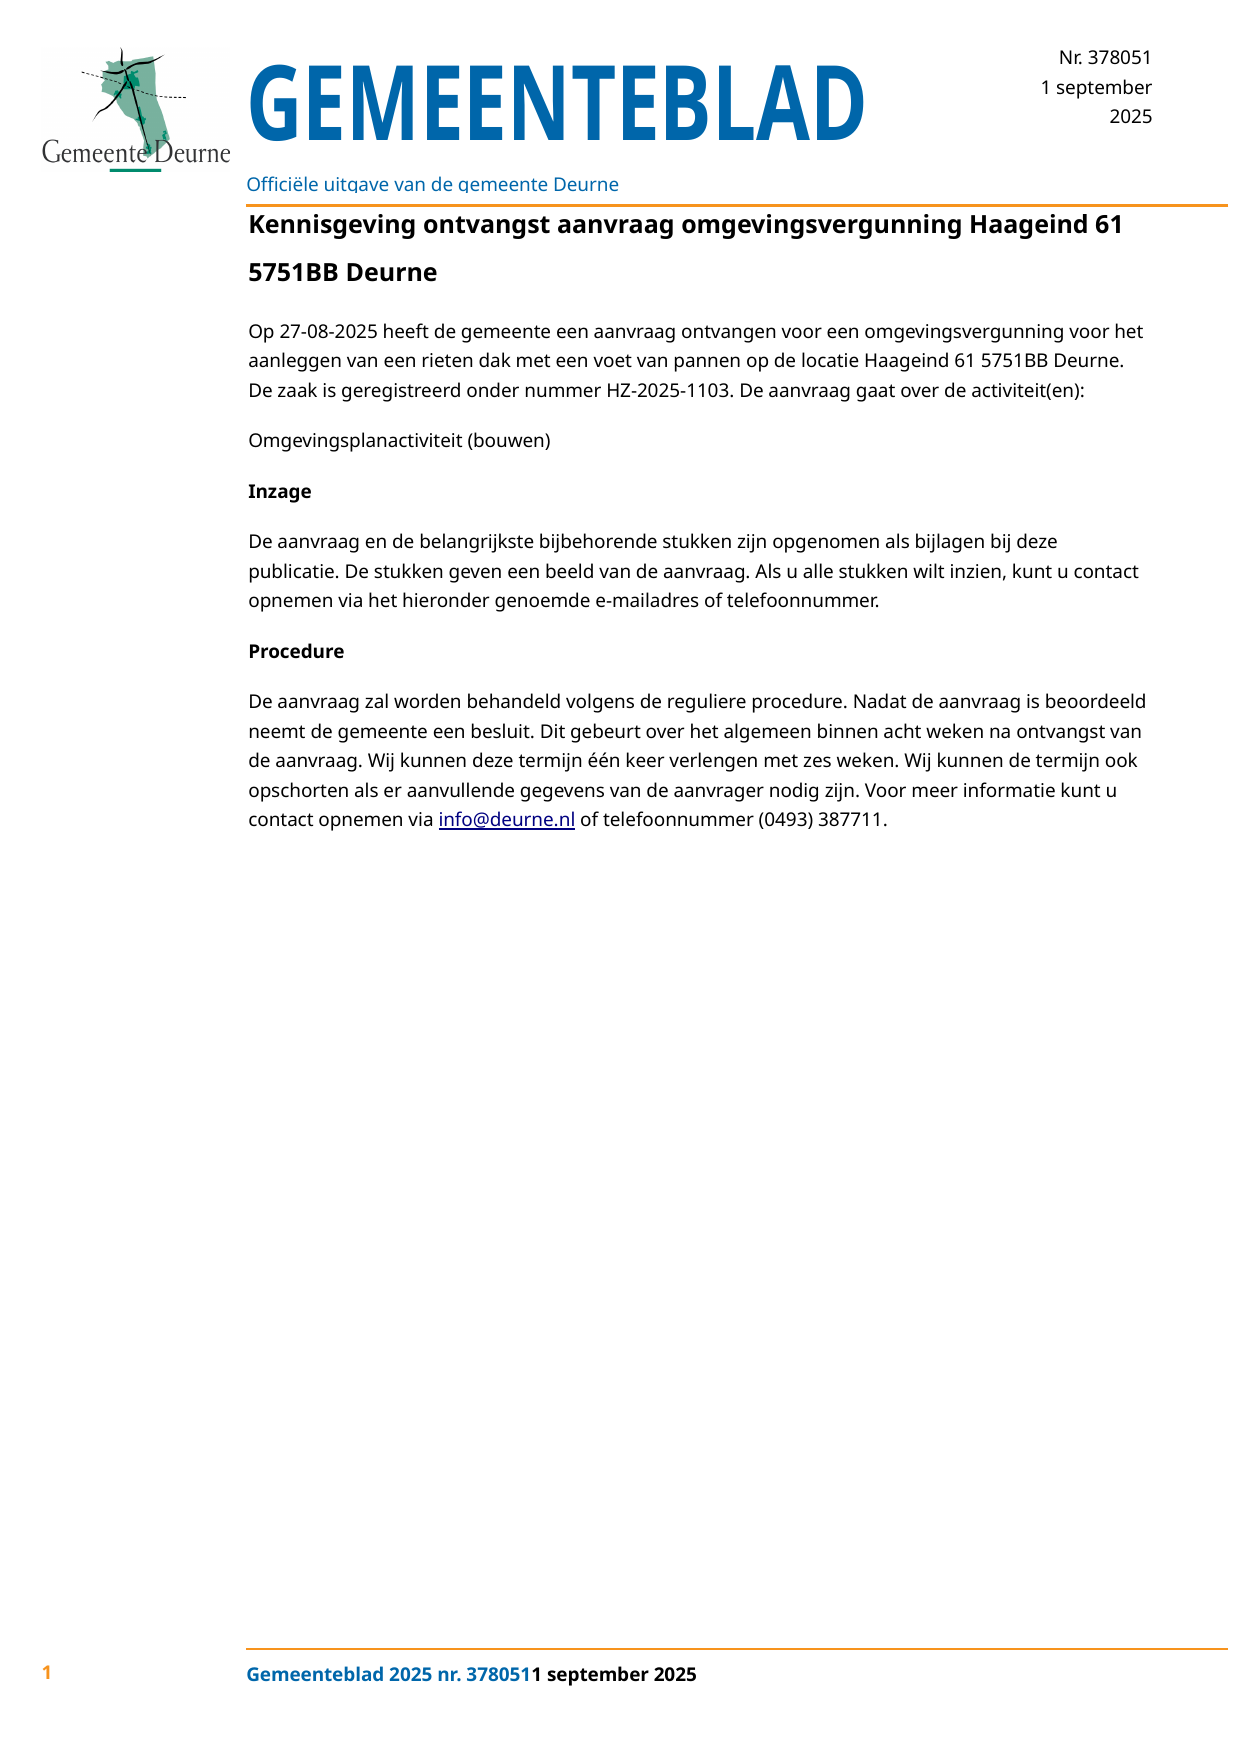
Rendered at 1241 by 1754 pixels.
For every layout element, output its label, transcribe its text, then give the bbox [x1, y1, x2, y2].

text De aanvraag zal worden behandeld volgens de reguliere procedure. Nadat de aanvraag is beoordeeld neemt de gemeente een besluit. Dit gebeurt over het algemeen binnen acht weken na ontvangst van de aanvraag. Wij kunnen deze termijn één keer verlengen met zes weken. Wij kunnen de termijn ook opschorten als er aanvullende gegevens van de aanvrager nodig zijn. Voor meer informatie kunt u contact opnemen via info@deurne.nl of telefoonnummer (0493) 387711. [248, 688, 1152, 832]
text Op 27-08-2025 heeft de gemeente een aanvraag ontvangen voor een omgevingsvergunning voor het aanleggen van een rieten dak met een voet van pannen op de locatie Haageind 61 5751BB Deurne. De zaak is geregistreerd onder nummer HZ-2025-1103. De aanvraag gaat over de activiteit(en): [248, 318, 1152, 403]
text Kennisgeving ontvangst aanvraag omgevingsvergunning Haageind 61 5751BB Deurne [248, 207, 1152, 288]
text Inzage [248, 478, 1152, 504]
picture [41, 47, 231, 172]
text De aanvraag en de belangrijkste bijbehorende stukken zijn opgenomen als bijlagen bij deze publicatie. De stukken geven een beeld van de aanvraag. Als u alle stukken wilt inzien, kunt u contact opnemen via het hieronder genoemde e-mailadres of telefoonnummer. [248, 528, 1152, 613]
text Omgevingsplanactiviteit (bouwen) [248, 427, 1152, 453]
text Procedure [248, 638, 1152, 664]
